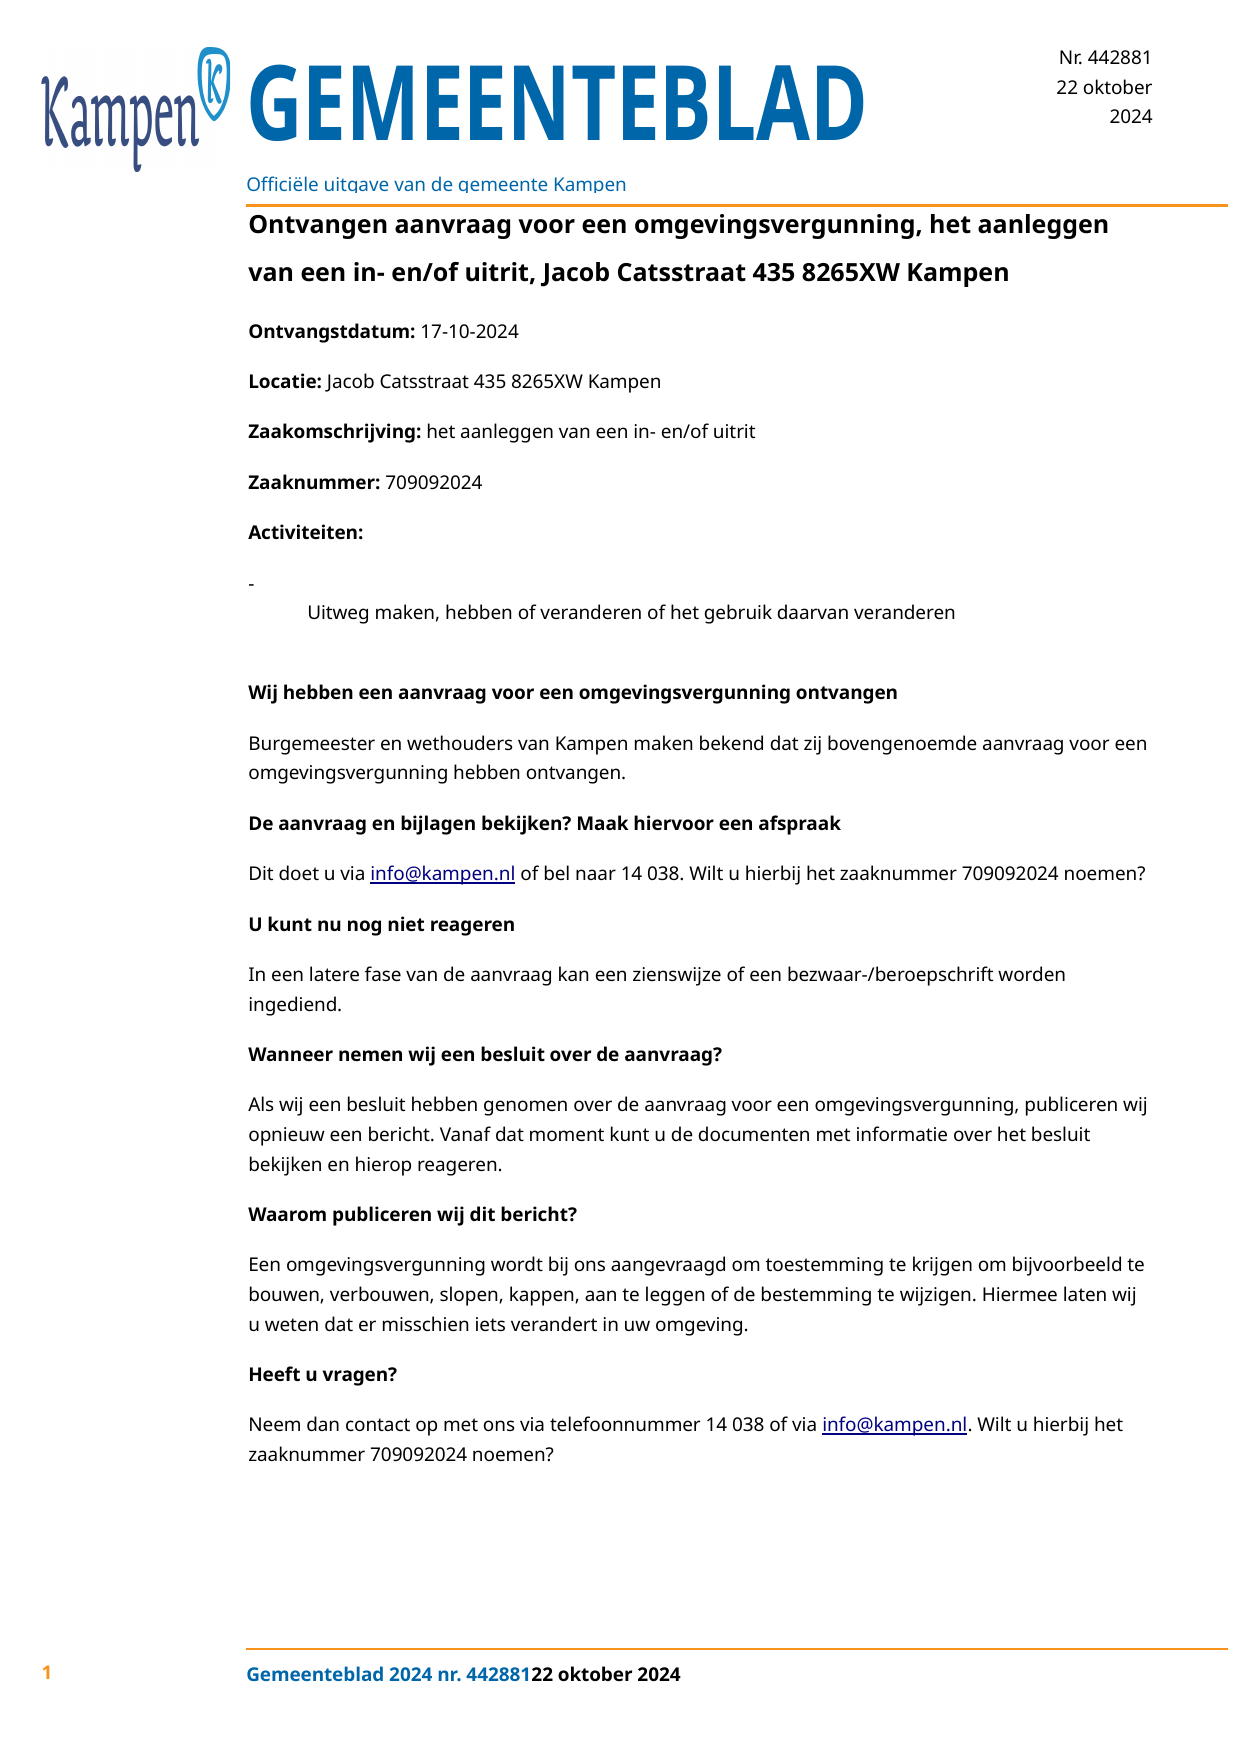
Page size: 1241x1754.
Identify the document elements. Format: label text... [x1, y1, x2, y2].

picture [41, 47, 231, 172]
text Als wij een besluit hebben genomen over de aanvraag voor een omgevingsvergunning, publiceren wij opnieuw een bericht. Vanaf dat moment kunt u de documenten met informatie over het besluit bekijken en hierop reageren. [248, 1092, 1152, 1177]
text Wij hebben een aanvraag voor een omgevingsvergunning ontvangen [248, 679, 1152, 705]
text Activiteiten: [248, 519, 1152, 545]
text Zaakomschrijving: het aanleggen van een in- en/of uitrit [248, 419, 1152, 444]
text De aanvraag en bijlagen bekijken? Maak hiervoor een afspraak [248, 810, 1152, 836]
text Zaaknummer: 709092024 [248, 469, 1152, 495]
text In een latere fase van de aanvraag kan een zienswijze of een bezwaar-/beroepschrift worden ingediend. [248, 961, 1152, 1017]
list Uitweg maken, hebben of veranderen of het gebruik daarvan veranderen [248, 599, 1152, 625]
text Burgemeester en wethouders van Kampen maken bekend dat zij bovengenoemde aanvraag voor een omgevingsvergunning hebben ontvangen. [248, 730, 1152, 785]
text Ontvangstdatum: 17-10-2024 [248, 318, 1152, 344]
text Locatie: Jacob Catsstraat 435 8265XW Kampen [248, 368, 1152, 394]
text Waarom publiceren wij dit bericht? [248, 1201, 1152, 1227]
text U kunt nu nog niet reageren [248, 911, 1152, 937]
text Dit doet u via info@kampen.nl of bel naar 14 038. Wilt u hierbij het zaaknummer 709092024 noemen? [248, 860, 1152, 886]
text Ontvangen aanvraag voor een omgevingsvergunning, het aanleggen van een in- en/of uitrit, Jacob Catsstraat 435 8265XW Kampen [248, 207, 1152, 288]
text Neem dan contact op met ons via telefoonnummer 14 038 of via info@kampen.nl. Wilt u hierbij het zaaknummer 709092024 noemen? [248, 1412, 1152, 1467]
text Heeft u vragen? [248, 1361, 1152, 1387]
text Wanneer nemen wij een besluit over de aanvraag? [248, 1041, 1152, 1067]
text Een omgevingsvergunning wordt bij ons aangevraagd om toestemming te krijgen om bijvoorbeeld te bouwen, verbouwen, slopen, kappen, aan te leggen of de bestemming te wijzigen. Hiermee laten wij u weten dat er misschien iets verandert in uw omgeving. [248, 1252, 1152, 1337]
